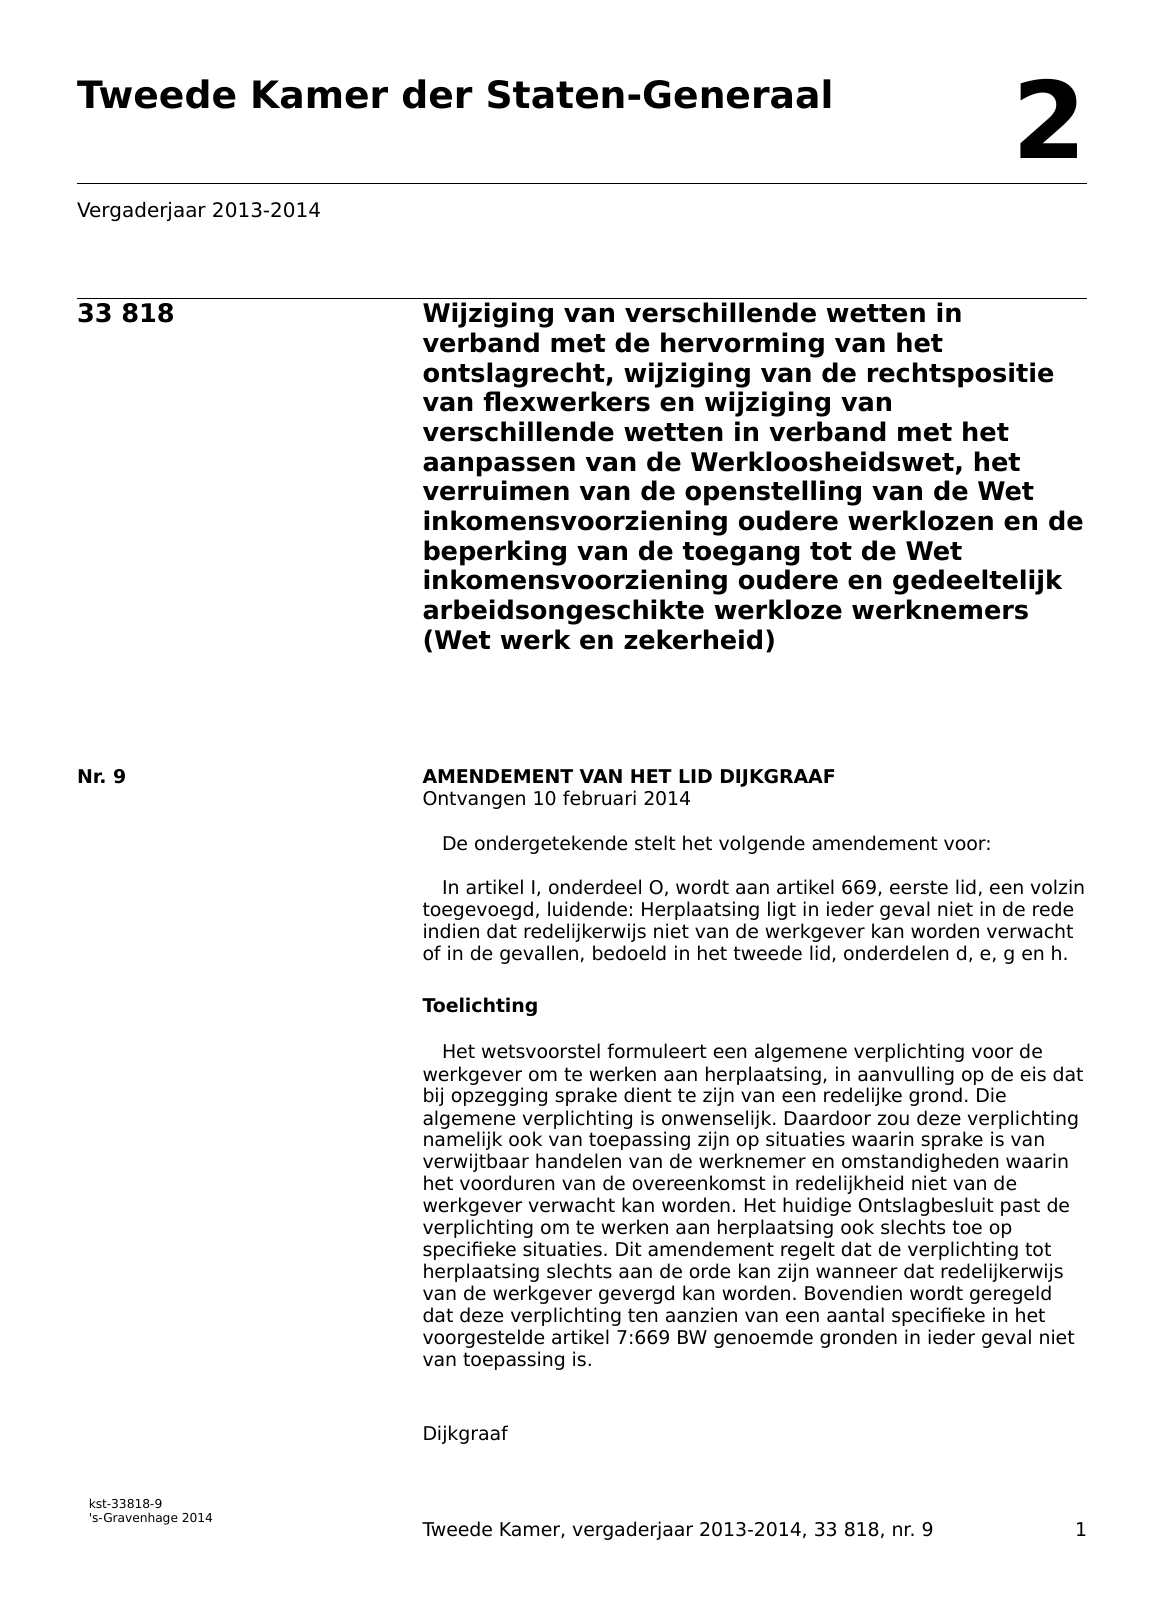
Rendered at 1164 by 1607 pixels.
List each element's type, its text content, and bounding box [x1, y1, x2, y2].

table_header 2 [886, 59, 1087, 183]
text Dijkgraaf [422, 1401, 1087, 1445]
text In artikel I, onderdeel O, wordt aan artikel 669, eerste lid, een volzin toegevoegd, luidende: Herplaatsing ligt in ieder geval niet in de rede indien dat redelijkerwijs niet van de werkgever kan worden verwacht of in de gevallen, bedoeld in het tweede lid, onderdelen d, e, g en h. [422, 877, 1087, 964]
subtitle 33 818 Wijziging van verschillende wetten in verband met de hervorming van het ontslagrecht, wijziging van de rechtspositie van flexwerkers en wijziging van verschillende wetten in verband met het aanpassen van de Werkloosheidswet, het verruimen van de openstelling van de Wet inkomensvoorziening oudere werklozen en de beperking van de toegang tot de Wet inkomensvoorziening oudere en gedeeltelijk arbeidsongeschikte werkloze werknemers (Wet werk en zekerheid) [77, 299, 1087, 655]
text kst-33818-9 [88, 1497, 323, 1511]
table_header Tweede Kamer der Staten-Generaal [77, 59, 886, 183]
text Ontvangen 10 februari 2014 [422, 788, 1087, 810]
text 's-Gravenhage 2014 [88, 1511, 323, 1525]
text Het wetsvoorstel formuleert een algemene verplichting voor de werkgever om te werken aan herplaatsing, in aanvulling op de eis dat bij opzegging sprake dient te zijn van een redelijke grond. Die algemene verplichting is onwenselijk. Daardoor zou deze verplichting namelijk ook van toepassing zijn op situaties waarin sprake is van verwijtbaar handelen van de werknemer en omstandigheden waarin het voorduren van de overeenkomst in redelijkheid niet van de werkgever verwacht kan worden. Het huidige Ontslagbesluit past de verplichting om te werken aan herplaatsing ook slechts toe op specifieke situaties. Dit amendement regelt dat de verplichting tot herplaatsing slechts aan de orde kan zijn wanneer dat redelijkerwijs van de werkgever gevergd kan worden. Bovendien wordt geregeld dat deze verplichting ten aanzien van een aantal specifieke in het voorgestelde artikel 7:669 BW genoemde gronden in ieder geval niet van toepassing is. [422, 1041, 1087, 1371]
subtitle Nr. 9 AMENDEMENT VAN HET LID DIJKGRAAF [77, 766, 1087, 788]
subtitle Toelichting [422, 994, 1087, 1016]
table_cell Vergaderjaar 2013-2014 [77, 184, 1087, 298]
text De ondergetekende stelt het volgende amendement voor: [422, 832, 1087, 854]
